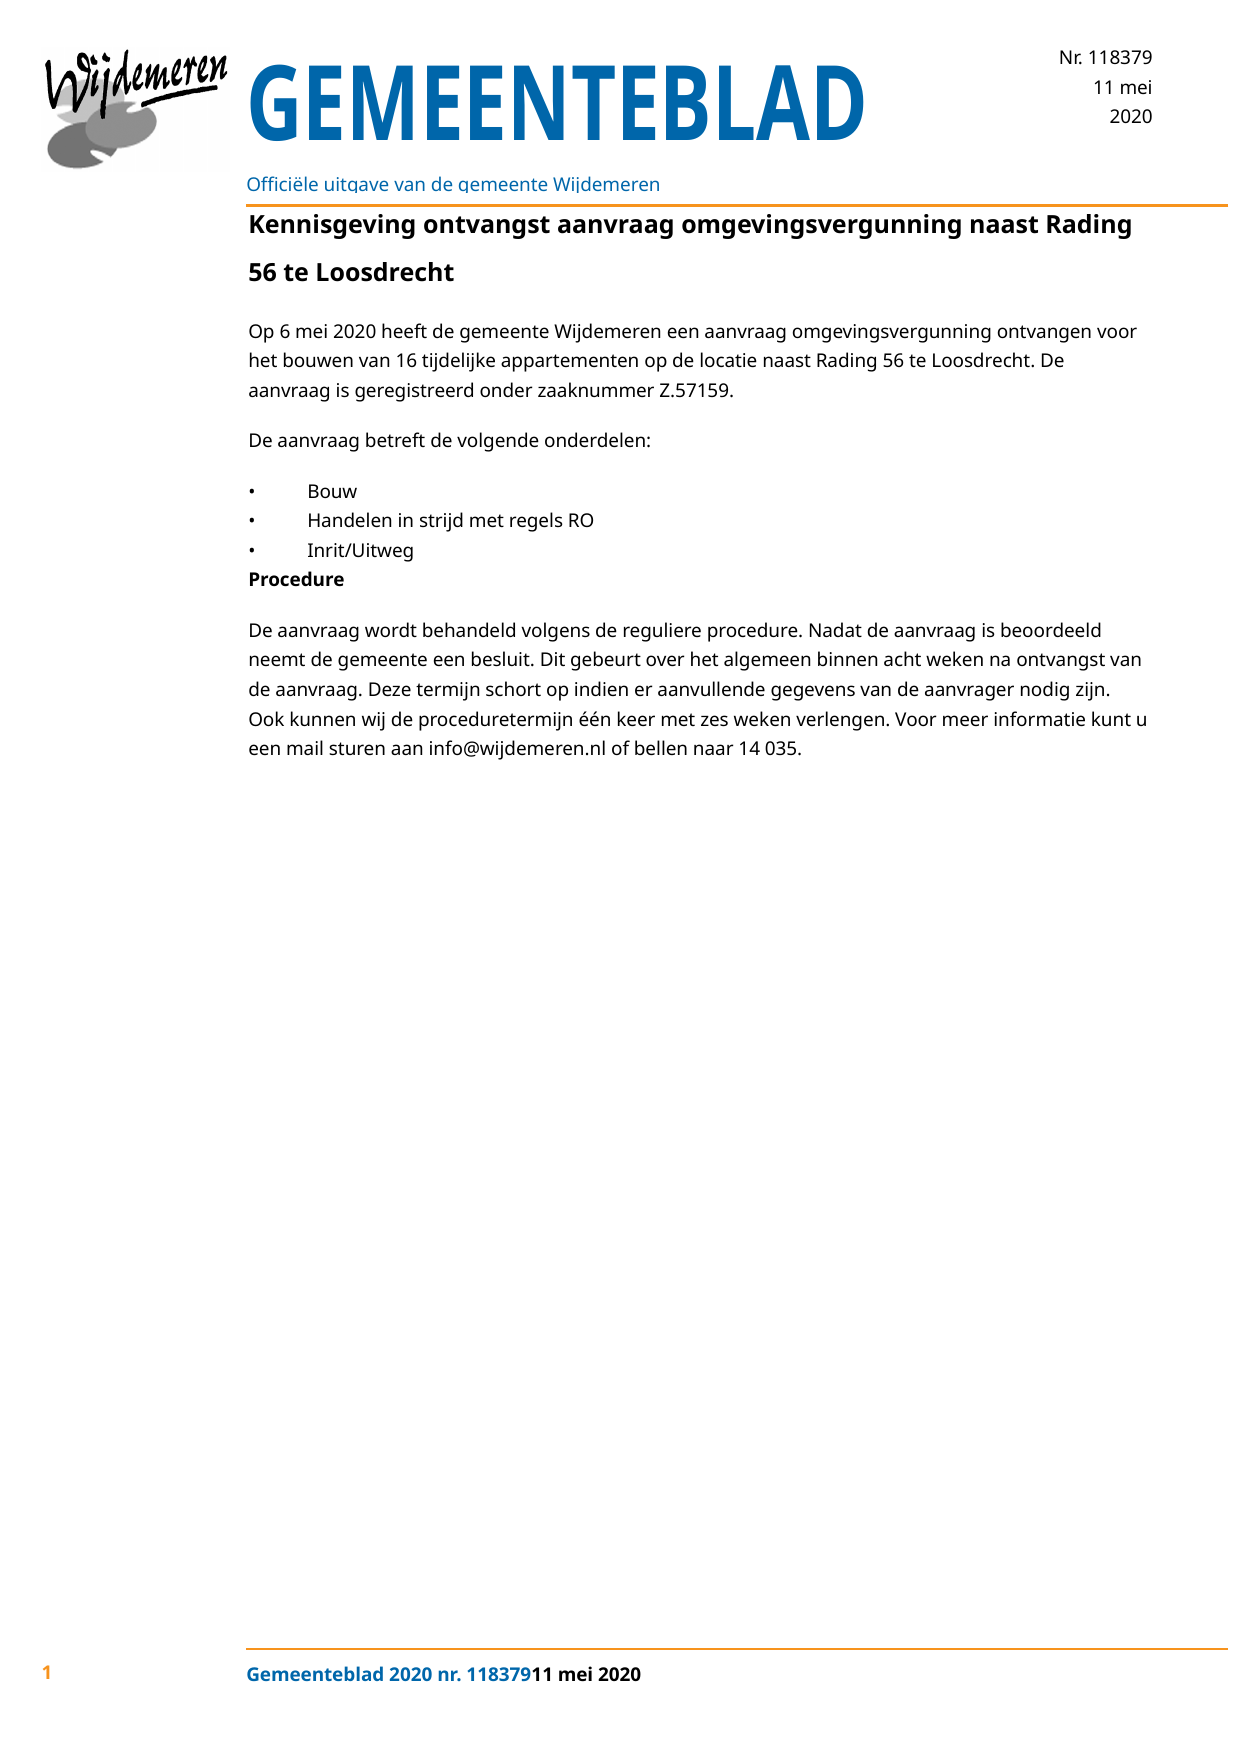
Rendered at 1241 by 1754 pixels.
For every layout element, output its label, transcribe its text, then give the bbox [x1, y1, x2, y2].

list Bouw [248, 478, 1152, 504]
list Inrit/Uitweg [248, 537, 1152, 563]
text De aanvraag wordt behandeld volgens de reguliere procedure. Nadat de aanvraag is beoordeeld neemt de gemeente een besluit. Dit gebeurt over het algemeen binnen acht weken na ontvangst van de aanvraag. Deze termijn schort op indien er aanvullende gegevens van de aanvrager nodig zijn. Ook kunnen wij de proceduretermijn één keer met zes weken verlengen. Voor meer informatie kunt u een mail sturen aan info@wijdemeren.nl of bellen naar 14 035. [248, 617, 1152, 761]
picture [41, 47, 231, 172]
text Op 6 mei 2020 heeft de gemeente Wijdemeren een aanvraag omgevingsvergunning ontvangen voor het bouwen van 16 tijdelijke appartementen op de locatie naast Rading 56 te Loosdrecht. De aanvraag is geregistreerd onder zaaknummer Z.57159. [248, 318, 1152, 403]
text De aanvraag betreft de volgende onderdelen: [248, 427, 1152, 453]
list Handelen in strijd met regels RO [248, 507, 1152, 533]
text Procedure [248, 567, 1152, 592]
text Kennisgeving ontvangst aanvraag omgevingsvergunning naast Rading 56 te Loosdrecht [248, 207, 1152, 288]
